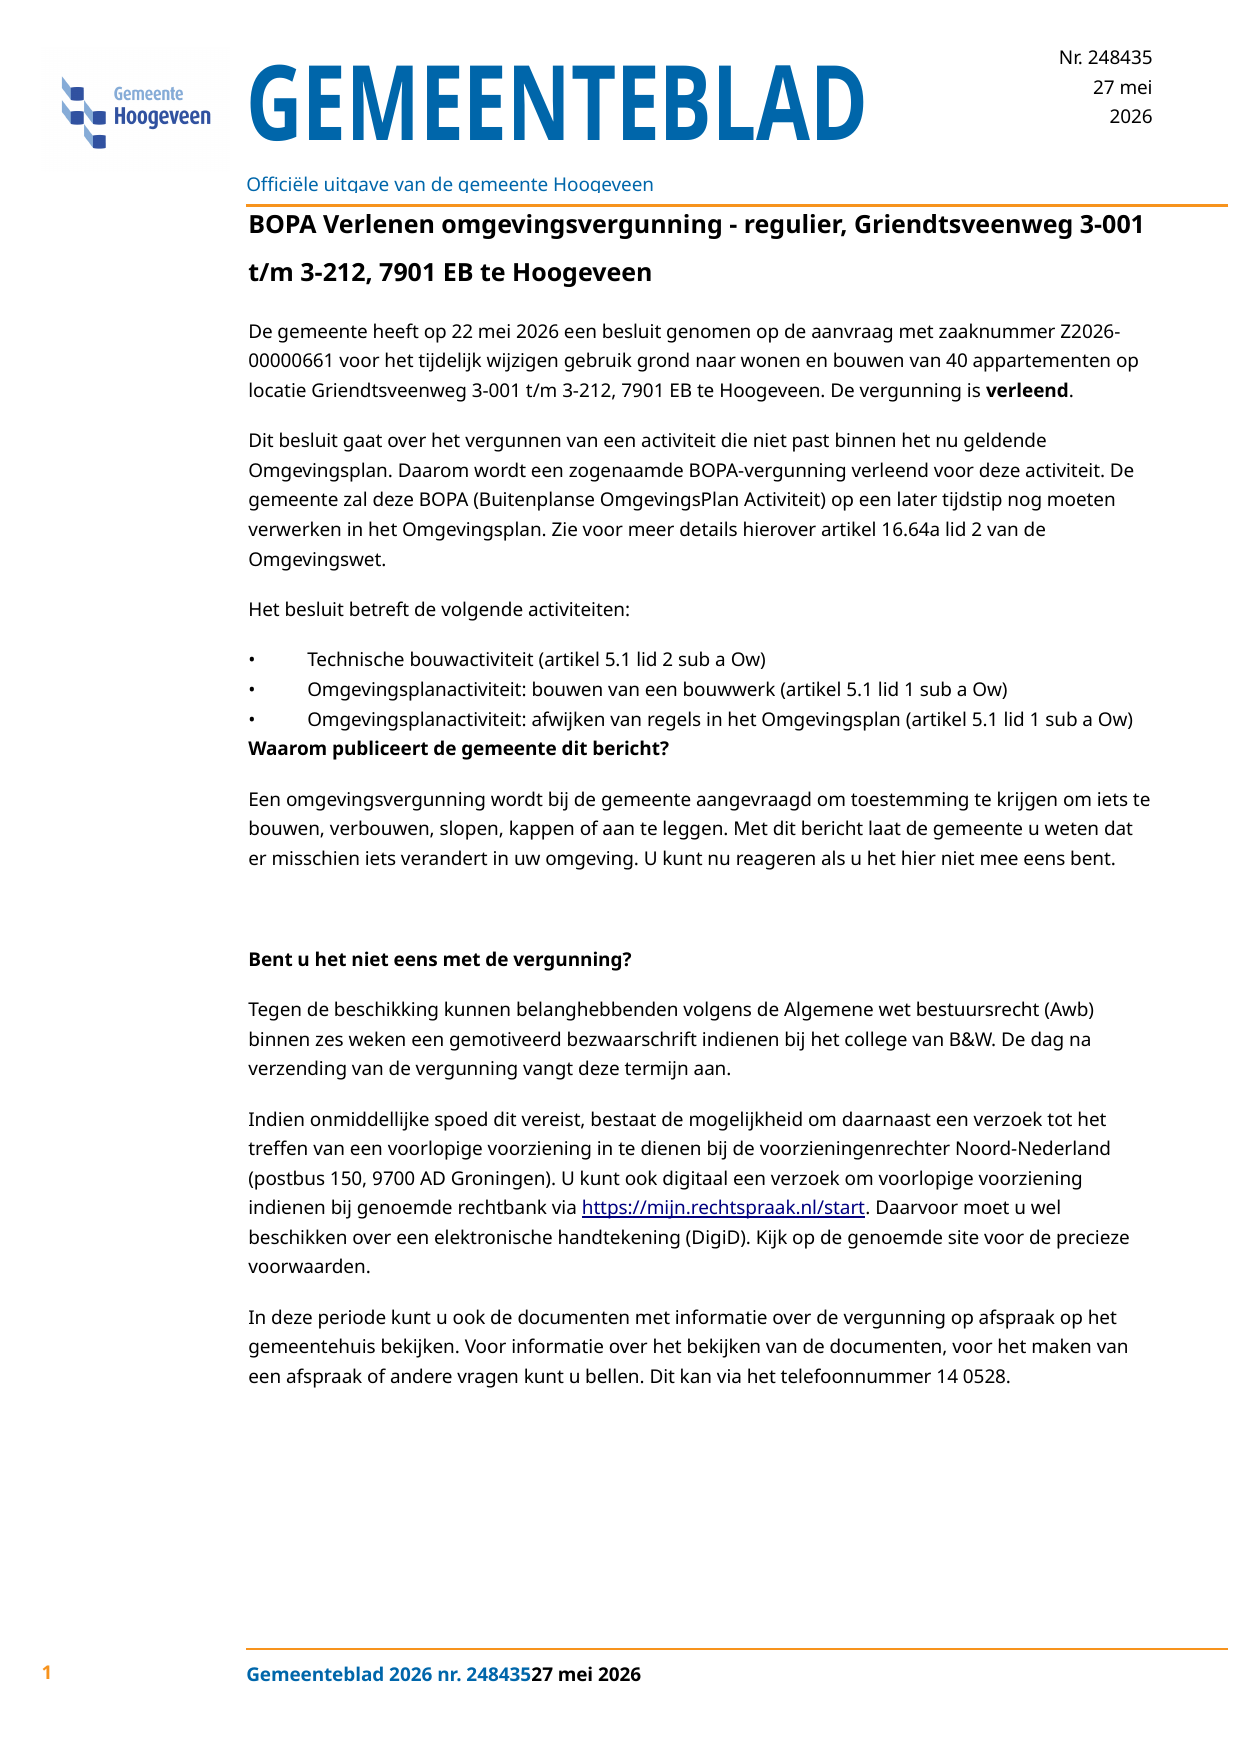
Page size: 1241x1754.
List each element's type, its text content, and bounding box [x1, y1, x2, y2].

text In deze periode kunt u ook de documenten met informatie over de vergunning op afspraak op het gemeentehuis bekijken. Voor informatie over het bekijken van de documenten, voor het maken van een afspraak of andere vragen kunt u bellen. Dit kan via het telefoonnummer 14 0528. [248, 1304, 1152, 1389]
text De gemeente heeft op 22 mei 2026 een besluit genomen op de aanvraag met zaaknummer Z2026-00000661 voor het tijdelijk wijzigen gebruik grond naar wonen en bouwen van 40 appartementen op locatie Griendtsveenweg 3-001 t/m 3-212, 7901 EB te Hoogeveen. De vergunning is verleend. [248, 318, 1152, 403]
text Een omgevingsvergunning wordt bij de gemeente aangevraagd om toestemming te krijgen om iets te bouwen, verbouwen, slopen, kappen of aan te leggen. Met dit bericht laat de gemeente u weten dat er misschien iets verandert in uw omgeving. U kunt nu reageren als u het hier niet mee eens bent. [248, 786, 1152, 871]
text Het besluit betreft de volgende activiteiten: [248, 596, 1152, 622]
list Omgevingsplanactiviteit: bouwen van een bouwwerk (artikel 5.1 lid 1 sub a Ow) [248, 676, 1152, 702]
list Omgevingsplanactiviteit: afwijken van regels in het Omgevingsplan (artikel 5.1 lid 1 sub a Ow) [248, 706, 1152, 732]
text Waarom publiceert de gemeente dit bericht? [248, 735, 1152, 761]
picture [41, 47, 231, 172]
text Tegen de beschikking kunnen belanghebbenden volgens de Algemene wet bestuursrecht (Awb) binnen zes weken een gemotiveerd bezwaarschrift indienen bij het college van B&W. De dag na verzending van de vergunning vangt deze termijn aan. [248, 996, 1152, 1081]
list Technische bouwactiviteit (artikel 5.1 lid 2 sub a Ow) [248, 647, 1152, 672]
text Bent u het niet eens met de vergunning? [248, 946, 1152, 972]
text BOPA Verlenen omgevingsvergunning - regulier, Griendtsveenweg 3-001 t/m 3-212, 7901 EB te Hoogeveen [248, 207, 1152, 288]
text Dit besluit gaat over het vergunnen van een activiteit die niet past binnen het nu geldende Omgevingsplan. Daarom wordt een zogenaamde BOPA-vergunning verleend voor deze activiteit. De gemeente zal deze BOPA (Buitenplanse OmgevingsPlan Activiteit) op een later tijdstip nog moeten verwerken in het Omgevingsplan. Zie voor meer details hierover artikel 16.64a lid 2 van de Omgevingswet. [248, 427, 1152, 572]
text Indien onmiddellijke spoed dit vereist, bestaat de mogelijkheid om daarnaast een verzoek tot het treffen van een voorlopige voorziening in te dienen bij de voorzieningenrechter Noord-Nederland (postbus 150, 9700 AD Groningen). U kunt ook digitaal een verzoek om voorlopige voorziening indienen bij genoemde rechtbank via https://mijn.rechtspraak.nl/start. Daarvoor moet u wel beschikken over een elektronische handtekening (DigiD). Kijk op de genoemde site voor de precieze voorwaarden. [248, 1106, 1152, 1279]
